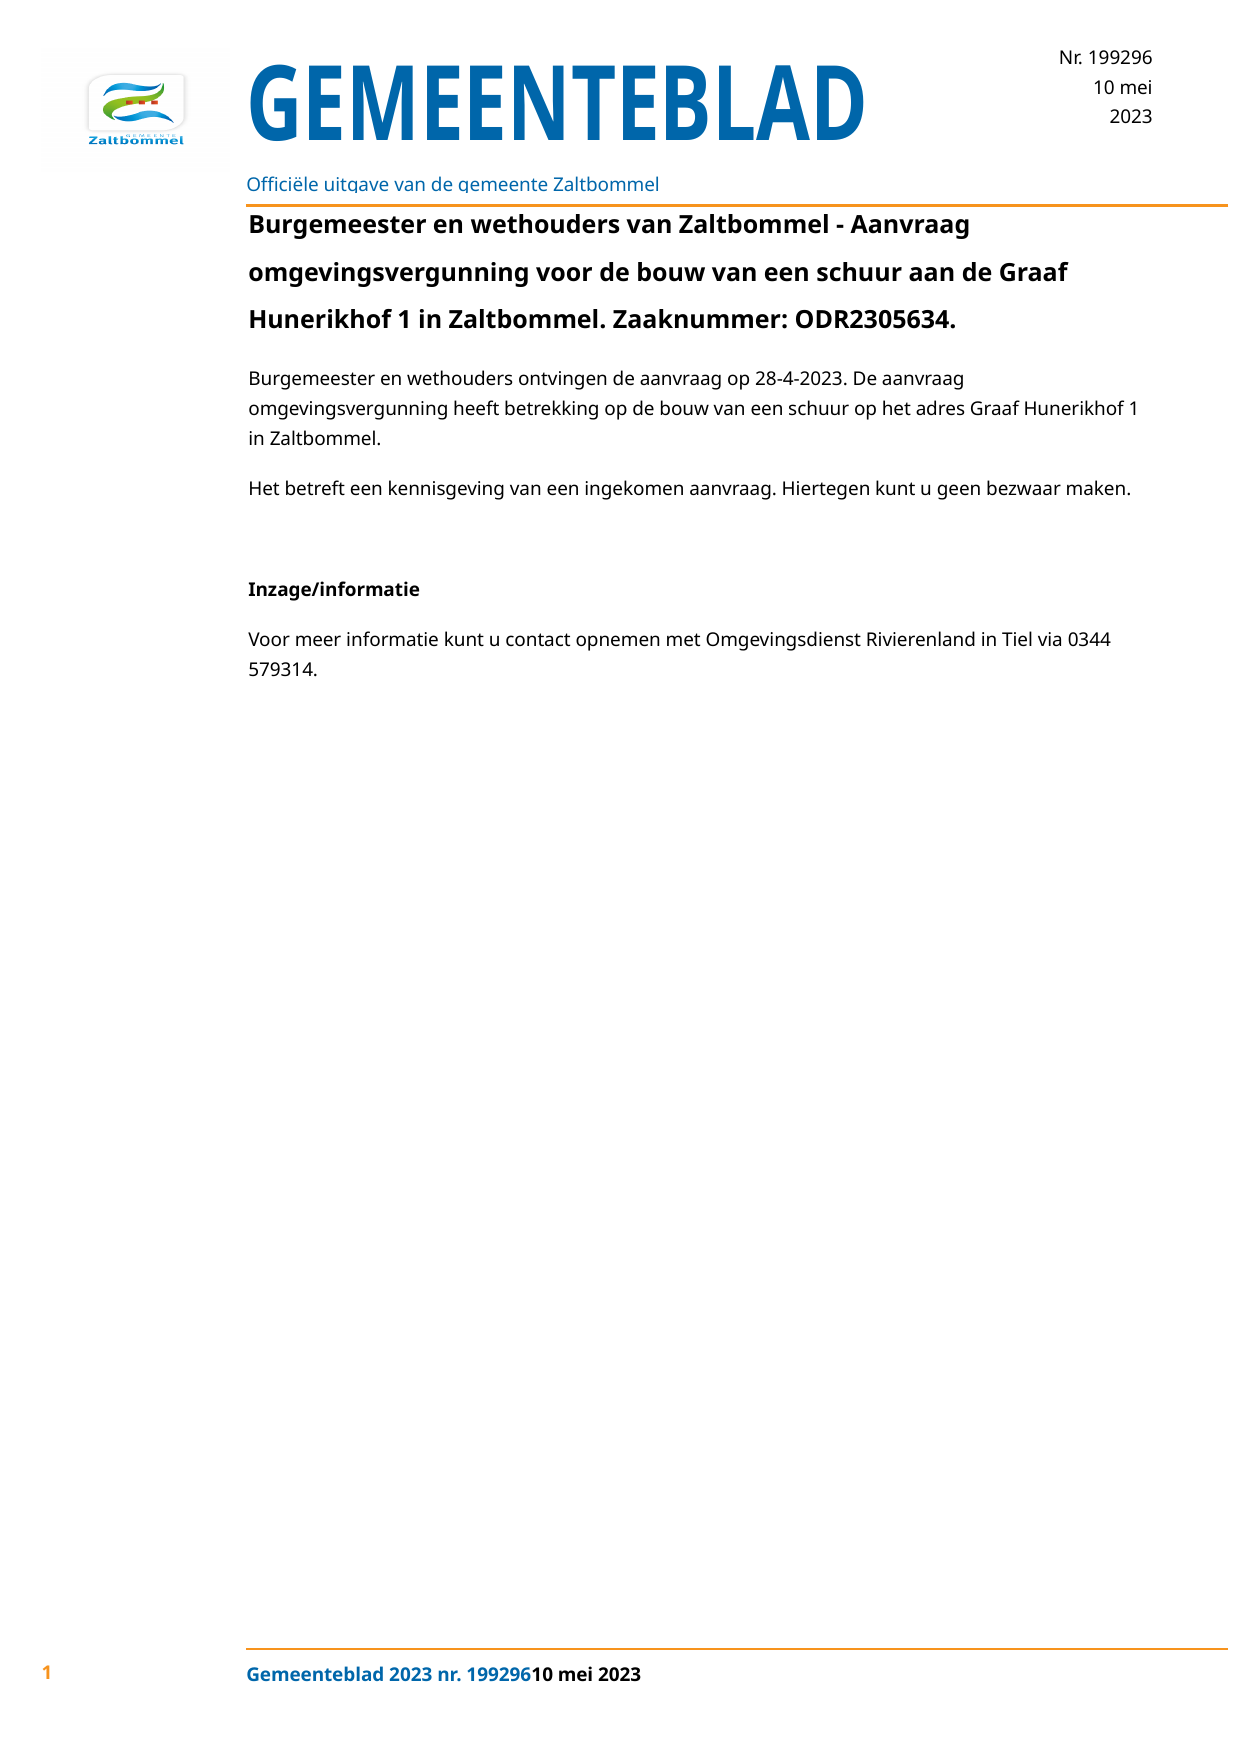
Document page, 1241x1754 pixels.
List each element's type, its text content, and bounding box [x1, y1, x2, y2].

text Het betreft een kennisgeving van een ingekomen aanvraag. Hiertegen kunt u geen bezwaar maken. [248, 475, 1152, 501]
text Voor meer informatie kunt u contact opnemen met Omgevingsdienst Rivierenland in Tiel via 0344 579314. [248, 626, 1152, 682]
picture [41, 47, 231, 172]
text Inzage/informatie [248, 576, 1152, 602]
text Burgemeester en wethouders ontvingen de aanvraag op 28-4-2023. De aanvraag omgevingsvergunning heeft betrekking op de bouw van een schuur op het adres Graaf Hunerikhof 1 in Zaltbommel. [248, 366, 1152, 450]
text Burgemeester en wethouders van Zaltbommel - Aanvraag omgevingsvergunning voor de bouw van een schuur aan de Graaf Hunerikhof 1 in Zaltbommel. Zaaknummer: ODR2305634. [248, 207, 1152, 336]
